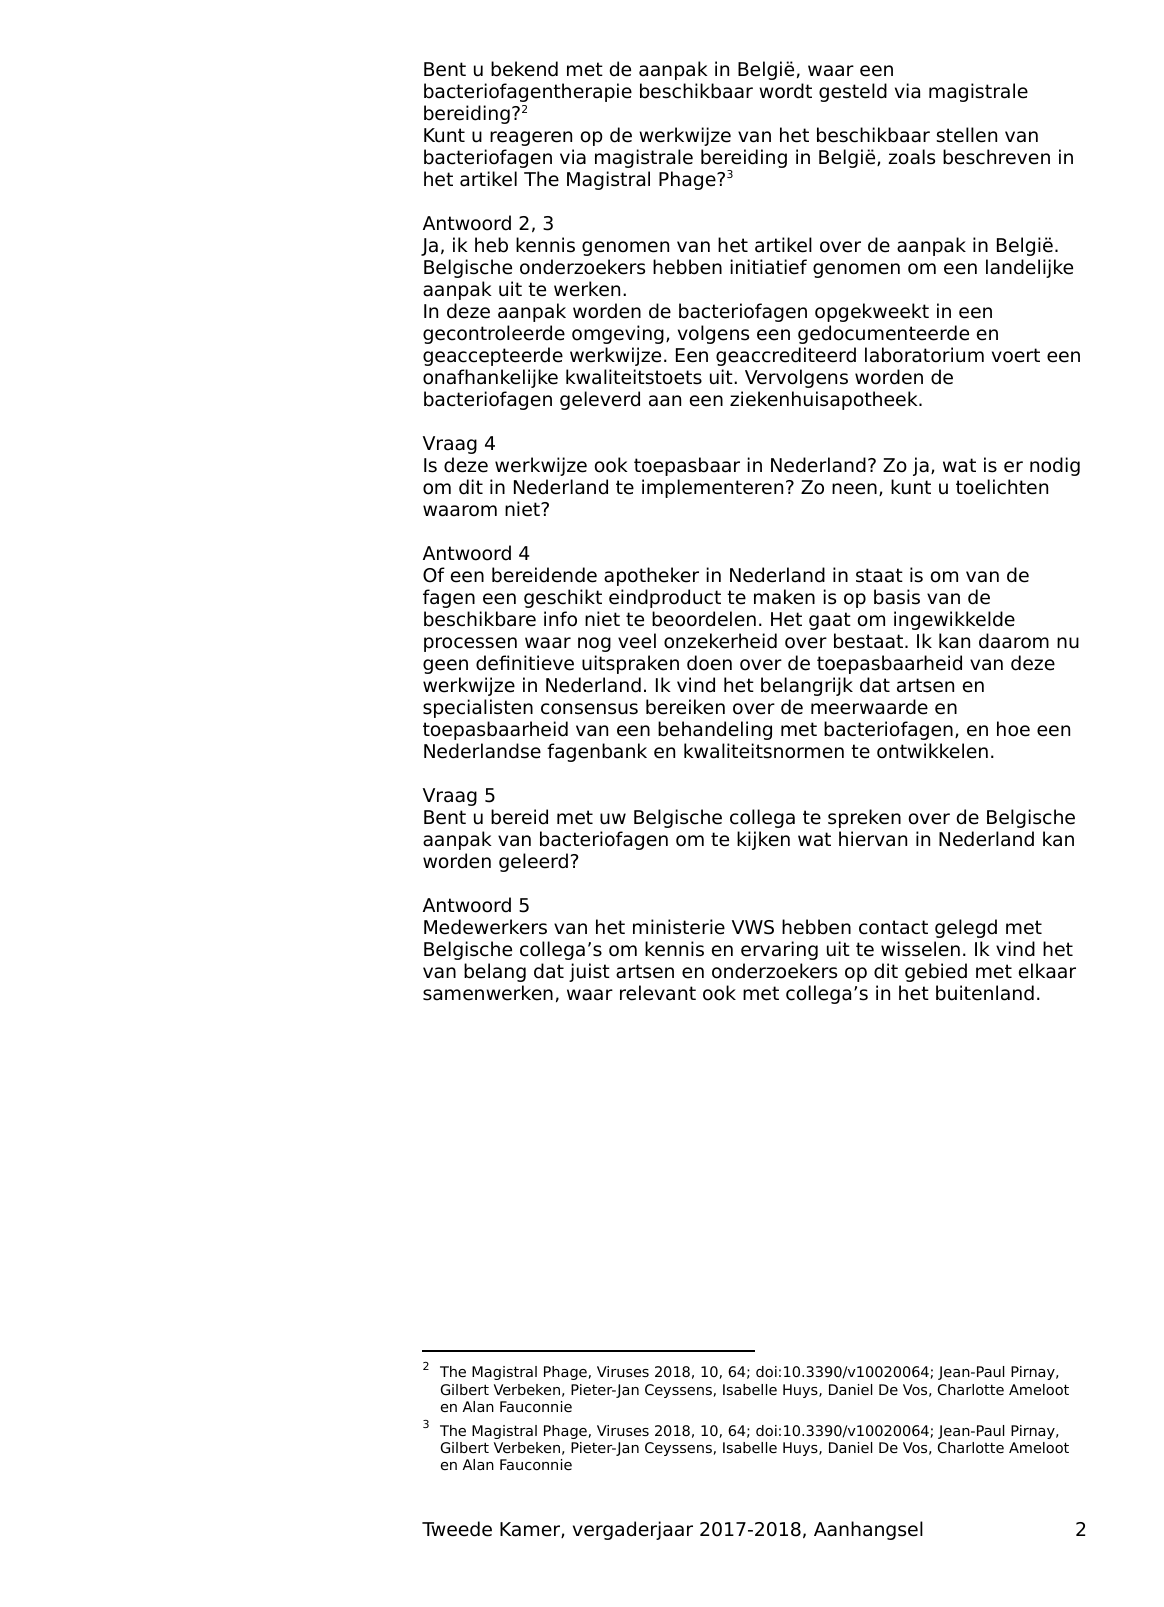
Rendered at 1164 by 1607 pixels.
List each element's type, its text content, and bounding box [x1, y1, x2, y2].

text Of een bereidende apotheker in Nederland in staat is om van de fagen een geschikt eindproduct te maken is op basis van de beschikbare info niet te beoordelen. Het gaat om ingewikkelde processen waar nog veel onzekerheid over bestaat. Ik kan daarom nu geen definitieve uitspraken doen over de toepasbaarheid van deze werkwijze in Nederland. Ik vind het belangrijk dat artsen en specialisten consensus bereiken over de meerwaarde en toepasbaarheid van een behandeling met bacteriofagen, en hoe een Nederlandse fagenbank en kwaliteitsnormen te ontwikkelen. [422, 565, 1087, 763]
text Bent u bekend met de aanpak in België, waar een bacteriofagentherapie beschikbaar wordt gesteld via magistrale bereiding? [422, 59, 1087, 125]
text Vraag 4 [422, 433, 1087, 455]
text Is deze werkwijze ook toepasbaar in Nederland? Zo ja, wat is er nodig om dit in Nederland te implementeren? Zo neen, kunt u toelichten waarom niet? [422, 455, 1087, 521]
text In deze aanpak worden de bacteriofagen opgekweekt in een gecontroleerde omgeving, volgens een gedocumenteerde en geaccepteerde werkwijze. Een geaccrediteerd laboratorium voert een onafhankelijke kwaliteitstoets uit. Vervolgens worden de bacteriofagen geleverd aan een ziekenhuisapotheek. [422, 301, 1087, 411]
text Ja, ik heb kennis genomen van het artikel over de aanpak in België. Belgische onderzoekers hebben initiatief genomen om een landelijke aanpak uit te werken. [422, 235, 1087, 301]
text Antwoord 2, 3 [422, 213, 1087, 235]
text Medewerkers van het ministerie VWS hebben contact gelegd met Belgische collega’s om kennis en ervaring uit te wisselen. Ik vind het van belang dat juist artsen en onderzoekers op dit gebied met elkaar samenwerken, waar relevant ook met collega’s in het buitenland. [422, 917, 1087, 1005]
text Antwoord 4 [422, 543, 1087, 565]
text Bent u bereid met uw Belgische collega te spreken over de Belgische aanpak van bacteriofagen om te kijken wat hiervan in Nederland kan worden geleerd? [422, 807, 1087, 873]
text Vraag 5 [422, 785, 1087, 807]
text Antwoord 5 [422, 895, 1087, 917]
text The Magistral Phage, Viruses 2018, 10, 64; doi:10.3390/v10020064; Jean-Paul Pirnay, Gilbert Verbeken, Pieter-Jan Ceyssens, Isabelle Huys, Daniel De Vos, Charlotte Ameloot en Alan Fauconnie [422, 1418, 1087, 1474]
text The Magistral Phage, Viruses 2018, 10, 64; doi:10.3390/v10020064; Jean-Paul Pirnay, Gilbert Verbeken, Pieter-Jan Ceyssens, Isabelle Huys, Daniel De Vos, Charlotte Ameloot en Alan Fauconnie [422, 1360, 1087, 1416]
text Kunt u reageren op de werkwijze van het beschikbaar stellen van bacteriofagen via magistrale bereiding in België, zoals beschreven in het artikel The Magistral Phage? [422, 125, 1087, 191]
